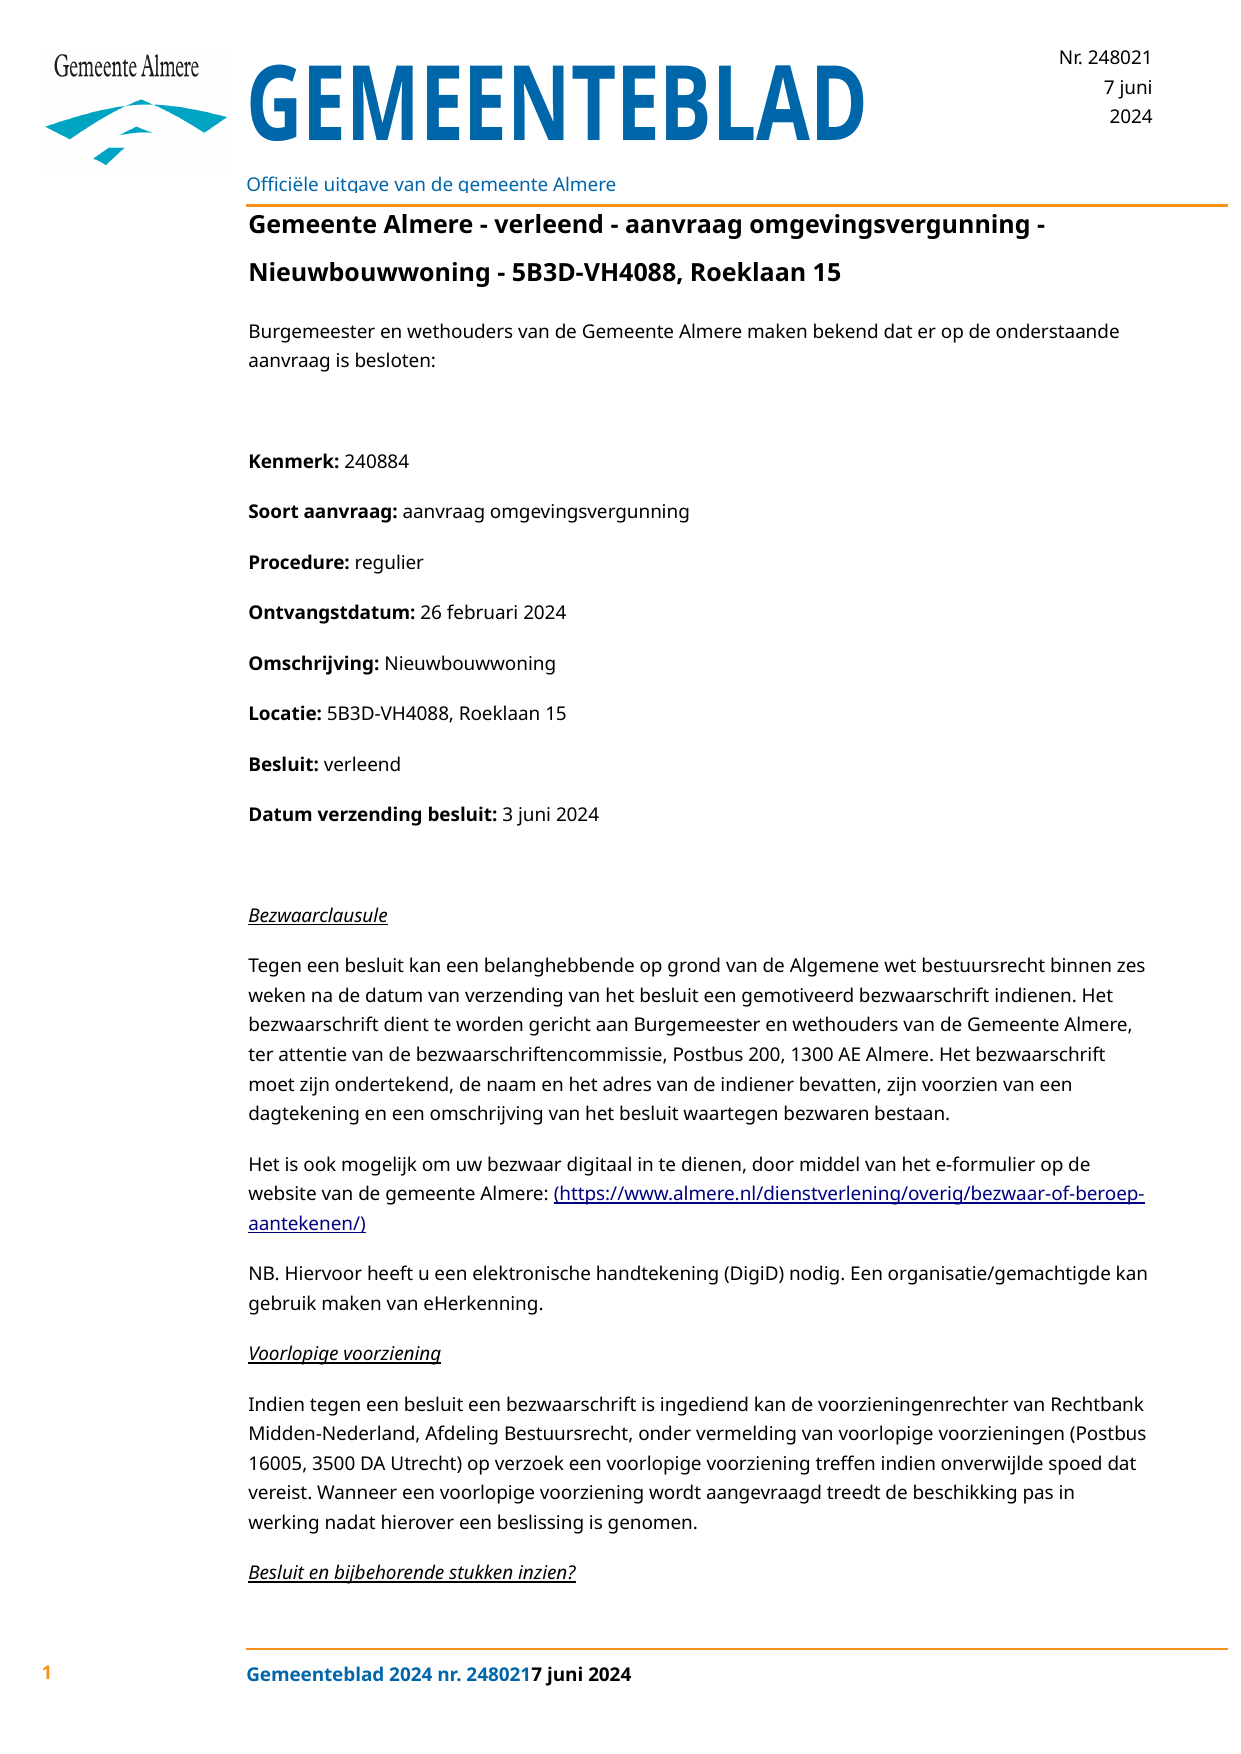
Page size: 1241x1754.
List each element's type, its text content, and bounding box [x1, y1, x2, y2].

text Omschrijving: Nieuwbouwwoning [248, 650, 1152, 676]
text Procedure: regulier [248, 549, 1152, 575]
text Ontvangstdatum: 26 februari 2024 [248, 599, 1152, 625]
text Besluit: verleend [248, 751, 1152, 777]
text Locatie: 5B3D-VH4088, Roeklaan 15 [248, 700, 1152, 726]
text Voorlopige voorziening [248, 1340, 1152, 1366]
text Burgemeester en wethouders van de Gemeente Almere maken bekend dat er op de onderstaande aanvraag is besloten: [248, 318, 1152, 373]
text Kenmerk: 240884 [248, 448, 1152, 474]
text NB. Hiervoor heeft u een elektronische handtekening (DigiD) nodig. Een organisatie/gemachtigde kan gebruik maken van eHerkenning. [248, 1260, 1152, 1316]
text Datum verzending besluit: 3 juni 2024 [248, 801, 1152, 827]
text Besluit en bijbehorende stukken inzien? [248, 1559, 1152, 1585]
text Bezwaarclausule [248, 902, 1152, 928]
text Gemeente Almere - verleend - aanvraag omgevingsvergunning - Nieuwbouwwoning - 5B3D-VH4088, Roeklaan 15 [248, 207, 1152, 288]
text Indien tegen een besluit een bezwaarschrift is ingediend kan de voorzieningenrechter van Rechtbank Midden-Nederland, Afdeling Bestuursrecht, onder vermelding van voorlopige voorzieningen (Postbus 16005, 3500 DA Utrecht) op verzoek een voorlopige voorziening treffen indien onverwijlde spoed dat vereist. Wanneer een voorlopige voorziening wordt aangevraagd treedt de beschikking pas in werking nadat hierover een beslissing is genomen. [248, 1391, 1152, 1535]
text Tegen een besluit kan een belanghebbende op grond van de Algemene wet bestuursrecht binnen zes weken na de datum van verzending van het besluit een gemotiveerd bezwaarschrift indienen. Het bezwaarschrift dient te worden gericht aan Burgemeester en wethouders van de Gemeente Almere, ter attentie van de bezwaarschriftencommissie, Postbus 200, 1300 AE Almere. Het bezwaarschrift moet zijn ondertekend, de naam en het adres van de indiener bevatten, zijn voorzien van een dagtekening en een omschrijving van het besluit waartegen bezwaren bestaan. [248, 952, 1152, 1126]
text Soort aanvraag: aanvraag omgevingsvergunning [248, 499, 1152, 524]
text Het is ook mogelijk om uw bezwaar digitaal in te dienen, door middel van het e-formulier op de website van de gemeente Almere: (https://www.almere.nl/dienstverlening/overig/bezwaar-of-beroep-aantekenen/) [248, 1151, 1152, 1236]
picture [41, 47, 231, 172]
